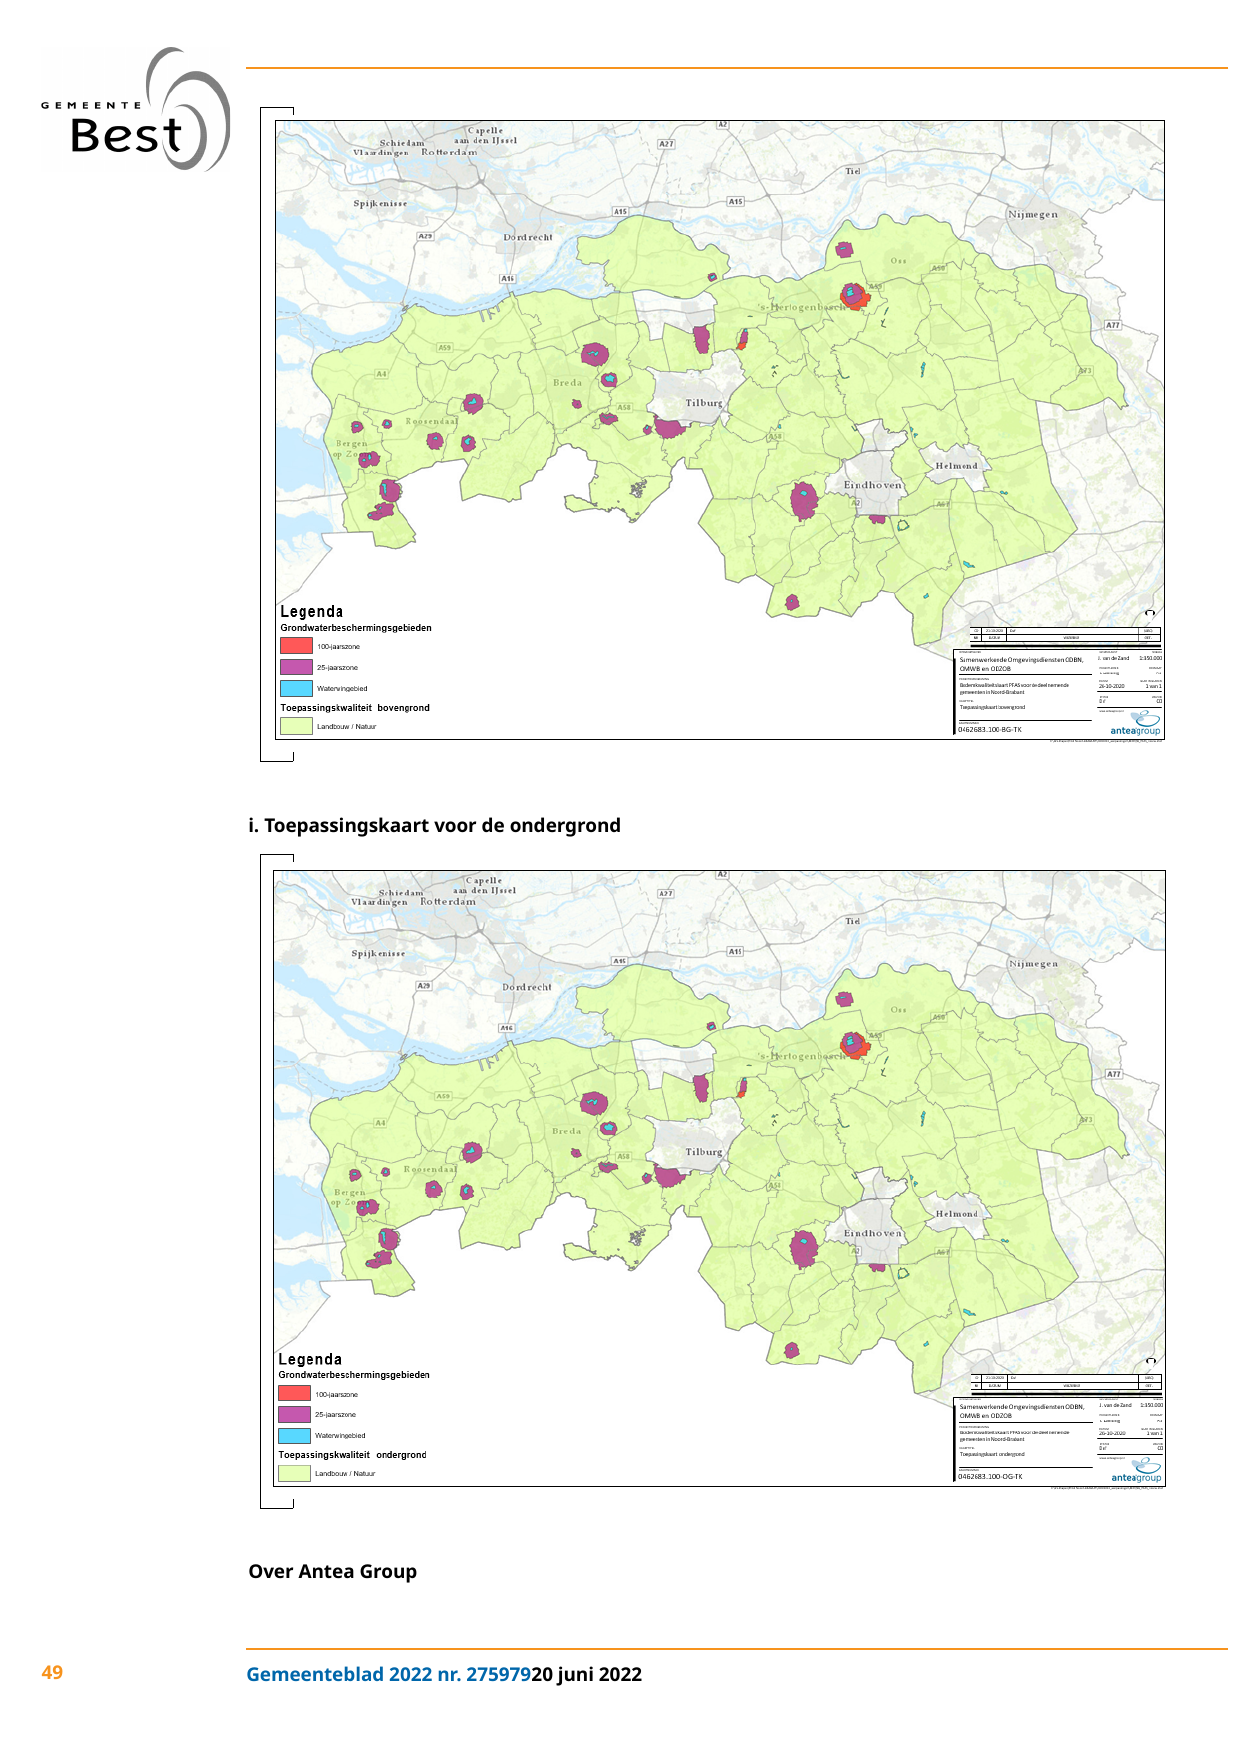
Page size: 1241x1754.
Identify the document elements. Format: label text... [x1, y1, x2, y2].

picture [268, 115, 1173, 752]
text Over Antea Group [248, 1559, 1152, 1584]
picture [41, 47, 231, 172]
text i. Toepassingskaart voor de ondergrond [248, 812, 1152, 838]
picture [268, 862, 1173, 1499]
